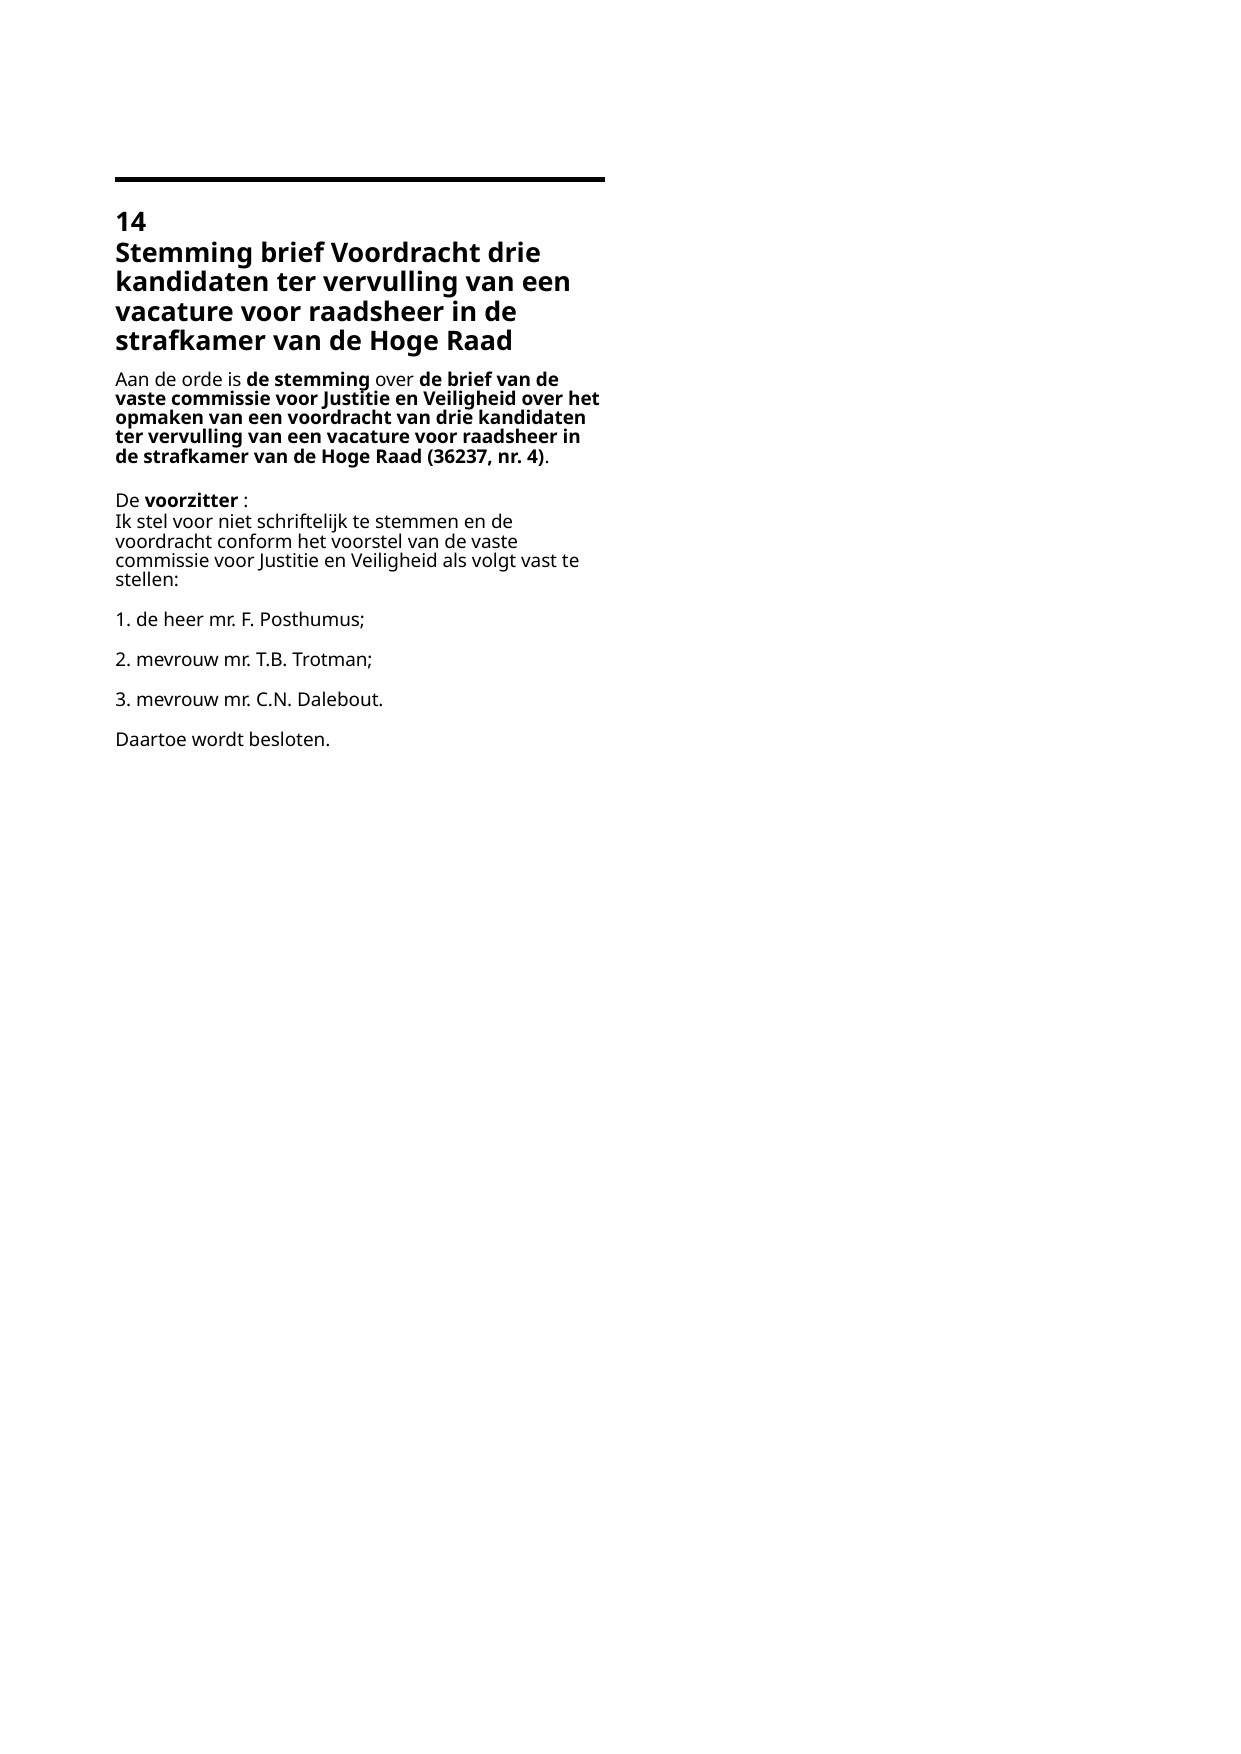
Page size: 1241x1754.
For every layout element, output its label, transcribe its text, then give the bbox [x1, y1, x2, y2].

text 2. mevrouw mr. T.B. Trotman; [115, 651, 605, 671]
text Aan de orde is de stemming over de brief van de vaste commissie voor Justitie en Veiligheid over het opmaken van een voordracht van drie kandidaten ter vervulling van een vacature voor raadsheer in de strafkamer van de Hoge Raad (36237, nr. 4). [115, 371, 605, 467]
text 3. mevrouw mr. C.N. Dalebout. [115, 691, 605, 711]
text De voorzitter : [115, 488, 605, 513]
text 1. de heer mr. F. Posthumus; [115, 611, 605, 631]
text 14 [115, 203, 605, 239]
text Daartoe wordt besloten. [115, 731, 605, 751]
text Stemming brief Voordracht drie kandidaten ter vervulling van een vacature voor raadsheer in de strafkamer van de Hoge Raad [115, 239, 605, 371]
text Ik stel voor niet schriftelijk te stemmen en de voordracht conform het voorstel van de vaste commissie voor Justitie en Veiligheid als volgt vast te stellen: [115, 513, 605, 591]
